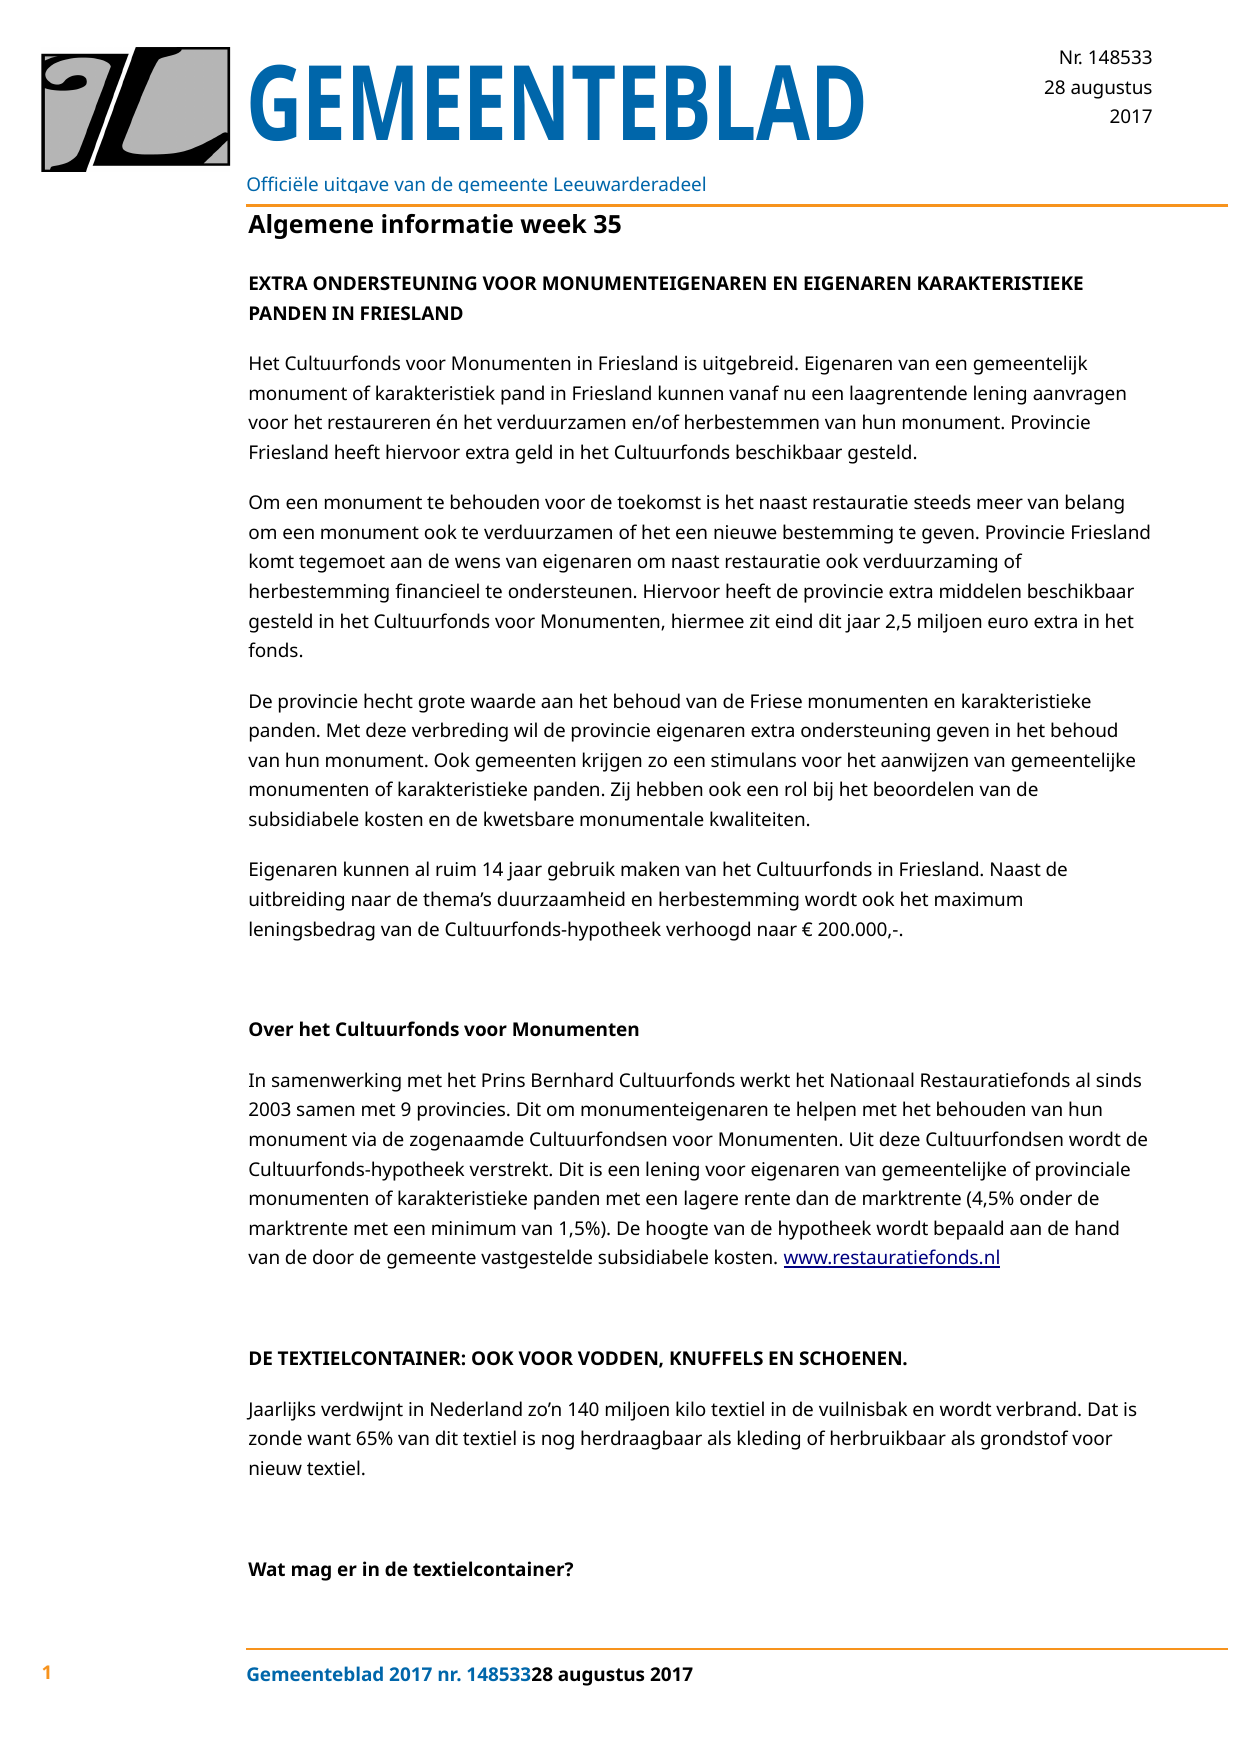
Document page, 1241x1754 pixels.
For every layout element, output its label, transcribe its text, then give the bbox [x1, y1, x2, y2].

text Algemene informatie week 35 [248, 207, 1152, 241]
text De provincie hecht grote waarde aan het behoud van de Friese monumenten en karakteristieke panden. Met deze verbreding wil de provincie eigenaren extra ondersteuning geven in het behoud van hun monument. Ook gemeenten krijgen zo een stimulans voor het aanwijzen van gemeentelijke monumenten of karakteristieke panden. Zij hebben ook een rol bij het beoordelen van de subsidiabele kosten en de kwetsbare monumentale kwaliteiten. [248, 688, 1152, 832]
text Eigenaren kunnen al ruim 14 jaar gebruik maken van het Cultuurfonds in Friesland. Naast de uitbreiding naar de thema’s duurzaamheid en herbestemming wordt ook het maximum leningsbedrag van de Cultuurfonds-hypotheek verhoogd naar € 200.000,-. [248, 857, 1152, 941]
text EXTRA ONDERSTEUNING VOOR MONUMENTEIGENAREN EN EIGENAREN KARAKTERISTIEKE PANDEN IN FRIESLAND [248, 270, 1152, 326]
picture [41, 47, 231, 172]
text Om een monument te behouden voor de toekomst is het naast restauratie steeds meer van belang om een monument ook te verduurzamen of het een nieuwe bestemming te geven. Provincie Friesland komt tegemoet aan de wens van eigenaren om naast restauratie ook verduurzaming of herbestemming financieel te ondersteunen. Hiervoor heeft de provincie extra middelen beschikbaar gesteld in het Cultuurfonds voor Monumenten, hiermee zit eind dit jaar 2,5 miljoen euro extra in het fonds. [248, 489, 1152, 663]
text In samenwerking met het Prins Bernhard Cultuurfonds werkt het Nationaal Restauratiefonds al sinds 2003 samen met 9 provincies. Dit om monumenteigenaren te helpen met het behouden van hun monument via de zogenaamde Cultuurfondsen voor Monumenten. Uit deze Cultuurfondsen wordt de Cultuurfonds-hypotheek verstrekt. Dit is een lening voor eigenaren van gemeentelijke of provinciale monumenten of karakteristieke panden met een lagere rente dan de marktrente (4,5% onder de marktrente met een minimum van 1,5%). De hoogte van de hypotheek wordt bepaald aan de hand van de door de gemeente vastgestelde subsidiabele kosten. www.restauratiefonds.nl [248, 1067, 1152, 1270]
text Over het Cultuurfonds voor Monumenten [248, 1017, 1152, 1042]
text DE TEXTIELCONTAINER: OOK VOOR VODDEN, KNUFFELS EN SCHOENEN. [248, 1345, 1152, 1371]
text Jaarlijks verdwijnt in Nederland zo’n 140 miljoen kilo textiel in de vuilnisbak en wordt verbrand. Dat is zonde want 65% van dit textiel is nog herdraagbaar als kleding of herbruikbaar als grondstof voor nieuw textiel. [248, 1396, 1152, 1481]
text Wat mag er in de textielcontainer? [248, 1556, 1152, 1581]
text Het Cultuurfonds voor Monumenten in Friesland is uitgebreid. Eigenaren van een gemeentelijk monument of karakteristiek pand in Friesland kunnen vanaf nu een laagrentende lening aanvragen voor het restaureren én het verduurzamen en/of herbestemmen van hun monument. Provincie Friesland heeft hiervoor extra geld in het Cultuurfonds beschikbaar gesteld. [248, 350, 1152, 465]
